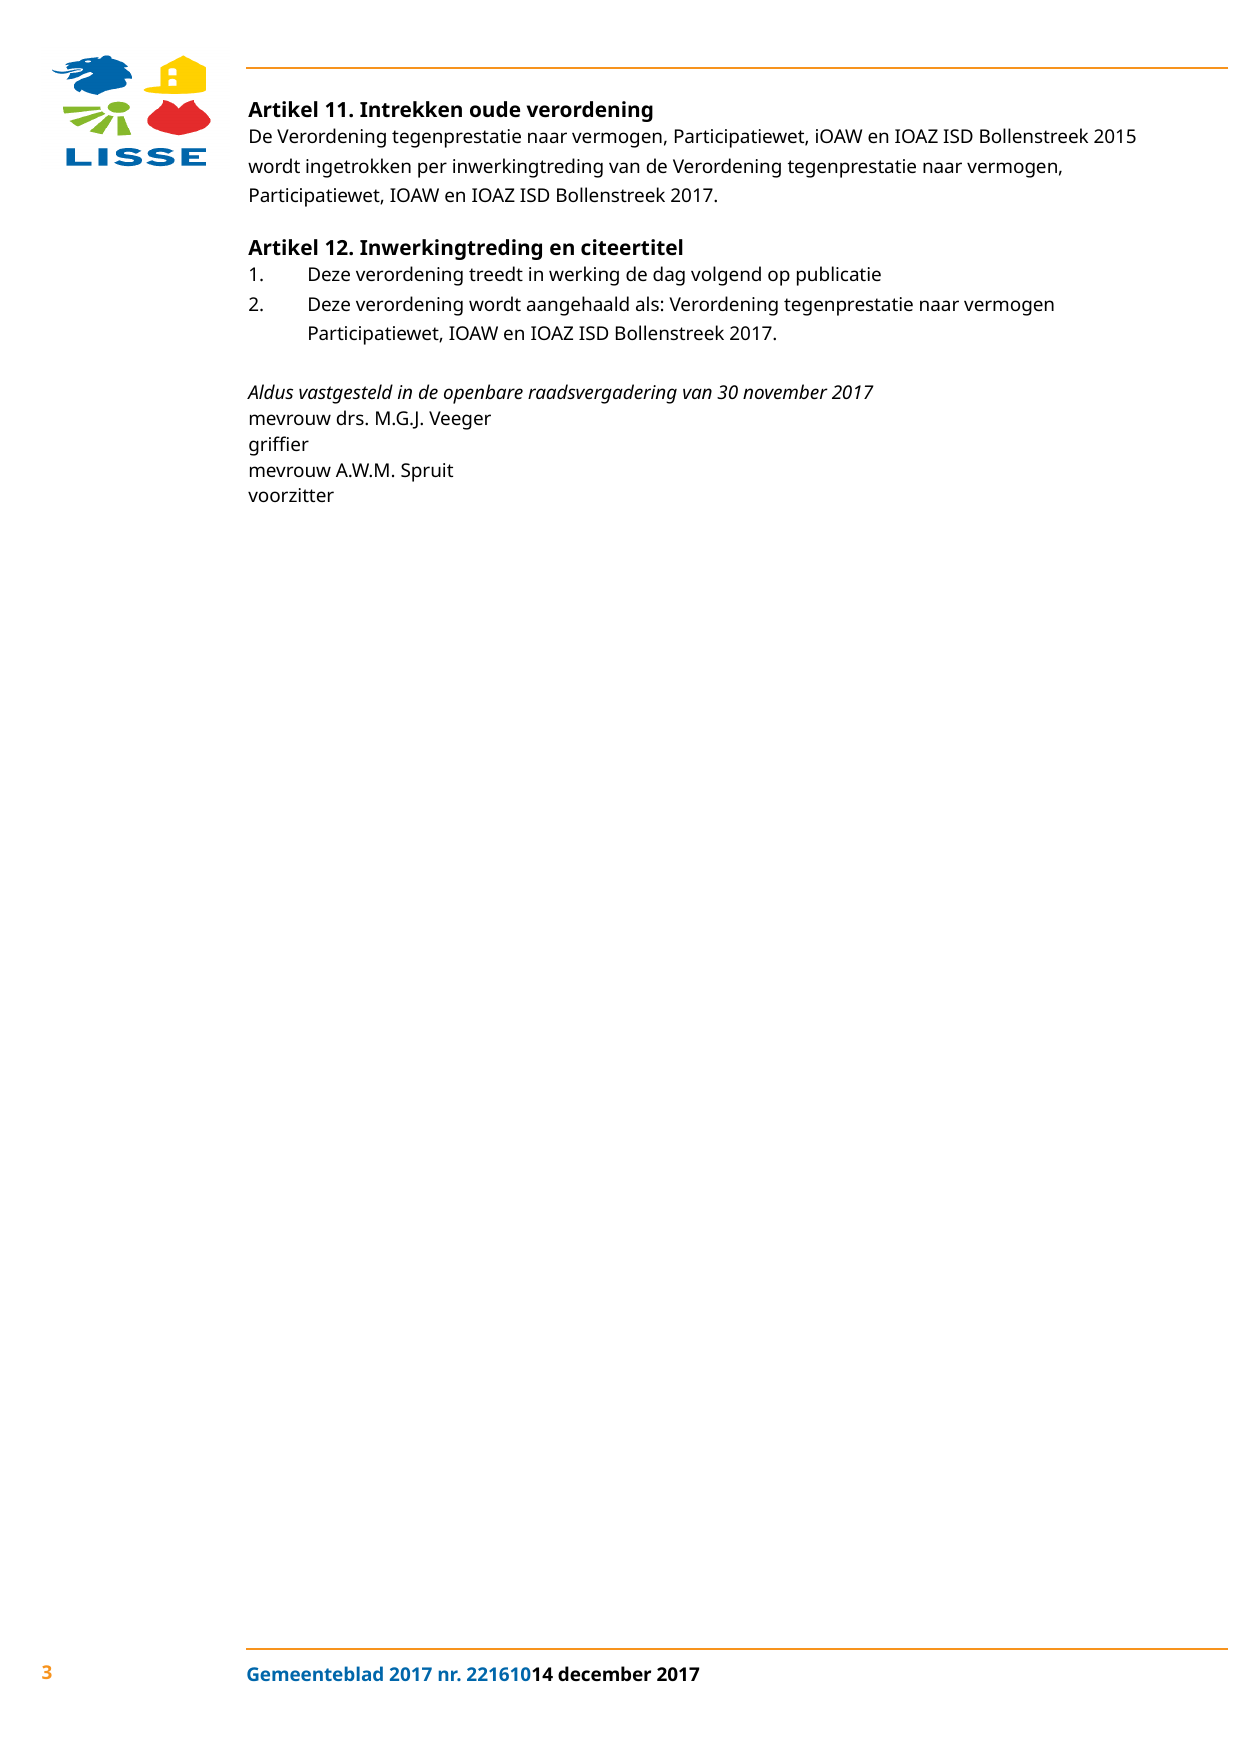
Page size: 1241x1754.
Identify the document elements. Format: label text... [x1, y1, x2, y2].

list Deze verordening treedt in werking de dag volgend op publicatie [248, 261, 1152, 287]
text mevrouw A.W.M. Spruit [248, 457, 1152, 482]
text Artikel 12. Inwerkingtreding en citeertitel [248, 233, 1152, 261]
text voorzitter [248, 482, 1152, 508]
text Aldus vastgesteld in de openbare raadsvergadering van 30 november 2017 [248, 379, 1152, 405]
text Artikel 11. Intrekken oude verordening [248, 95, 1152, 123]
picture [41, 47, 231, 172]
text mevrouw drs. M.G.J. Veeger [248, 405, 1152, 431]
list Deze verordening wordt aangehaald als: Verordening tegenprestatie naar vermogen Participatiewet, IOAW en IOAZ ISD Bollenstreek 2017. [248, 291, 1152, 346]
text griffier [248, 431, 1152, 457]
text De Verordening tegenprestatie naar vermogen, Participatiewet, iOAW en IOAZ ISD Bollenstreek 2015 wordt ingetrokken per inwerkingtreding van de Verordening tegenprestatie naar vermogen, Participatiewet, IOAW en IOAZ ISD Bollenstreek 2017. [248, 123, 1152, 208]
